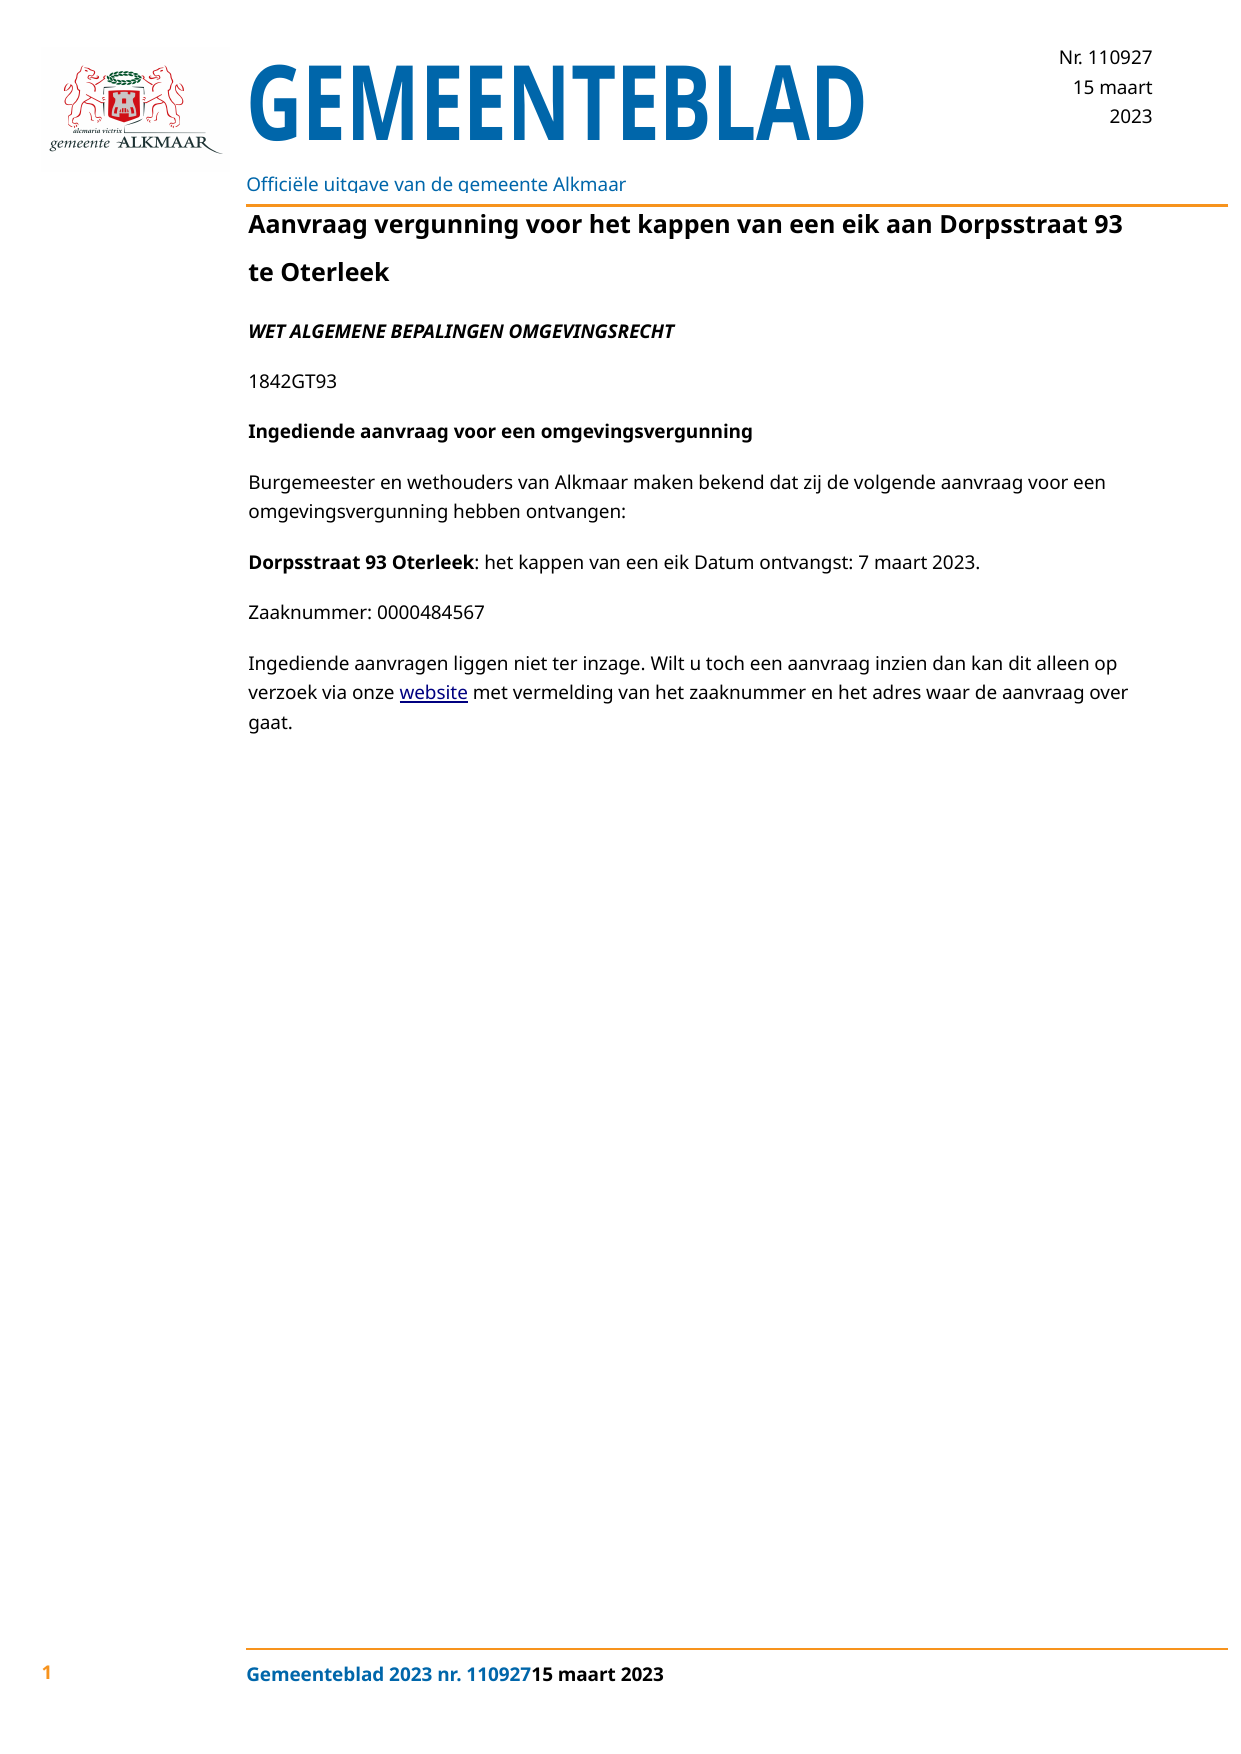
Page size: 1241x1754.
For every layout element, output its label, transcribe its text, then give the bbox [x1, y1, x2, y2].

text Ingediende aanvraag voor een omgevingsvergunning [248, 419, 1152, 444]
text Ingediende aanvragen liggen niet ter inzage. Wilt u toch een aanvraag inzien dan kan dit alleen op verzoek via onze website met vermelding van het zaaknummer en het adres waar de aanvraag over gaat. [248, 650, 1152, 735]
text 1842GT93 [248, 368, 1152, 394]
picture [41, 47, 231, 172]
text Burgemeester en wethouders van Alkmaar maken bekend dat zij de volgende aanvraag voor een omgevingsvergunning hebben ontvangen: [248, 469, 1152, 524]
text Zaaknummer: 0000484567 [248, 599, 1152, 625]
text Aanvraag vergunning voor het kappen van een eik aan Dorpsstraat 93 te Oterleek [248, 207, 1152, 288]
text WET ALGEMENE BEPALINGEN OMGEVINGSRECHT [248, 318, 1152, 344]
text Dorpsstraat 93 Oterleek: het kappen van een eik Datum ontvangst: 7 maart 2023. [248, 549, 1152, 575]
